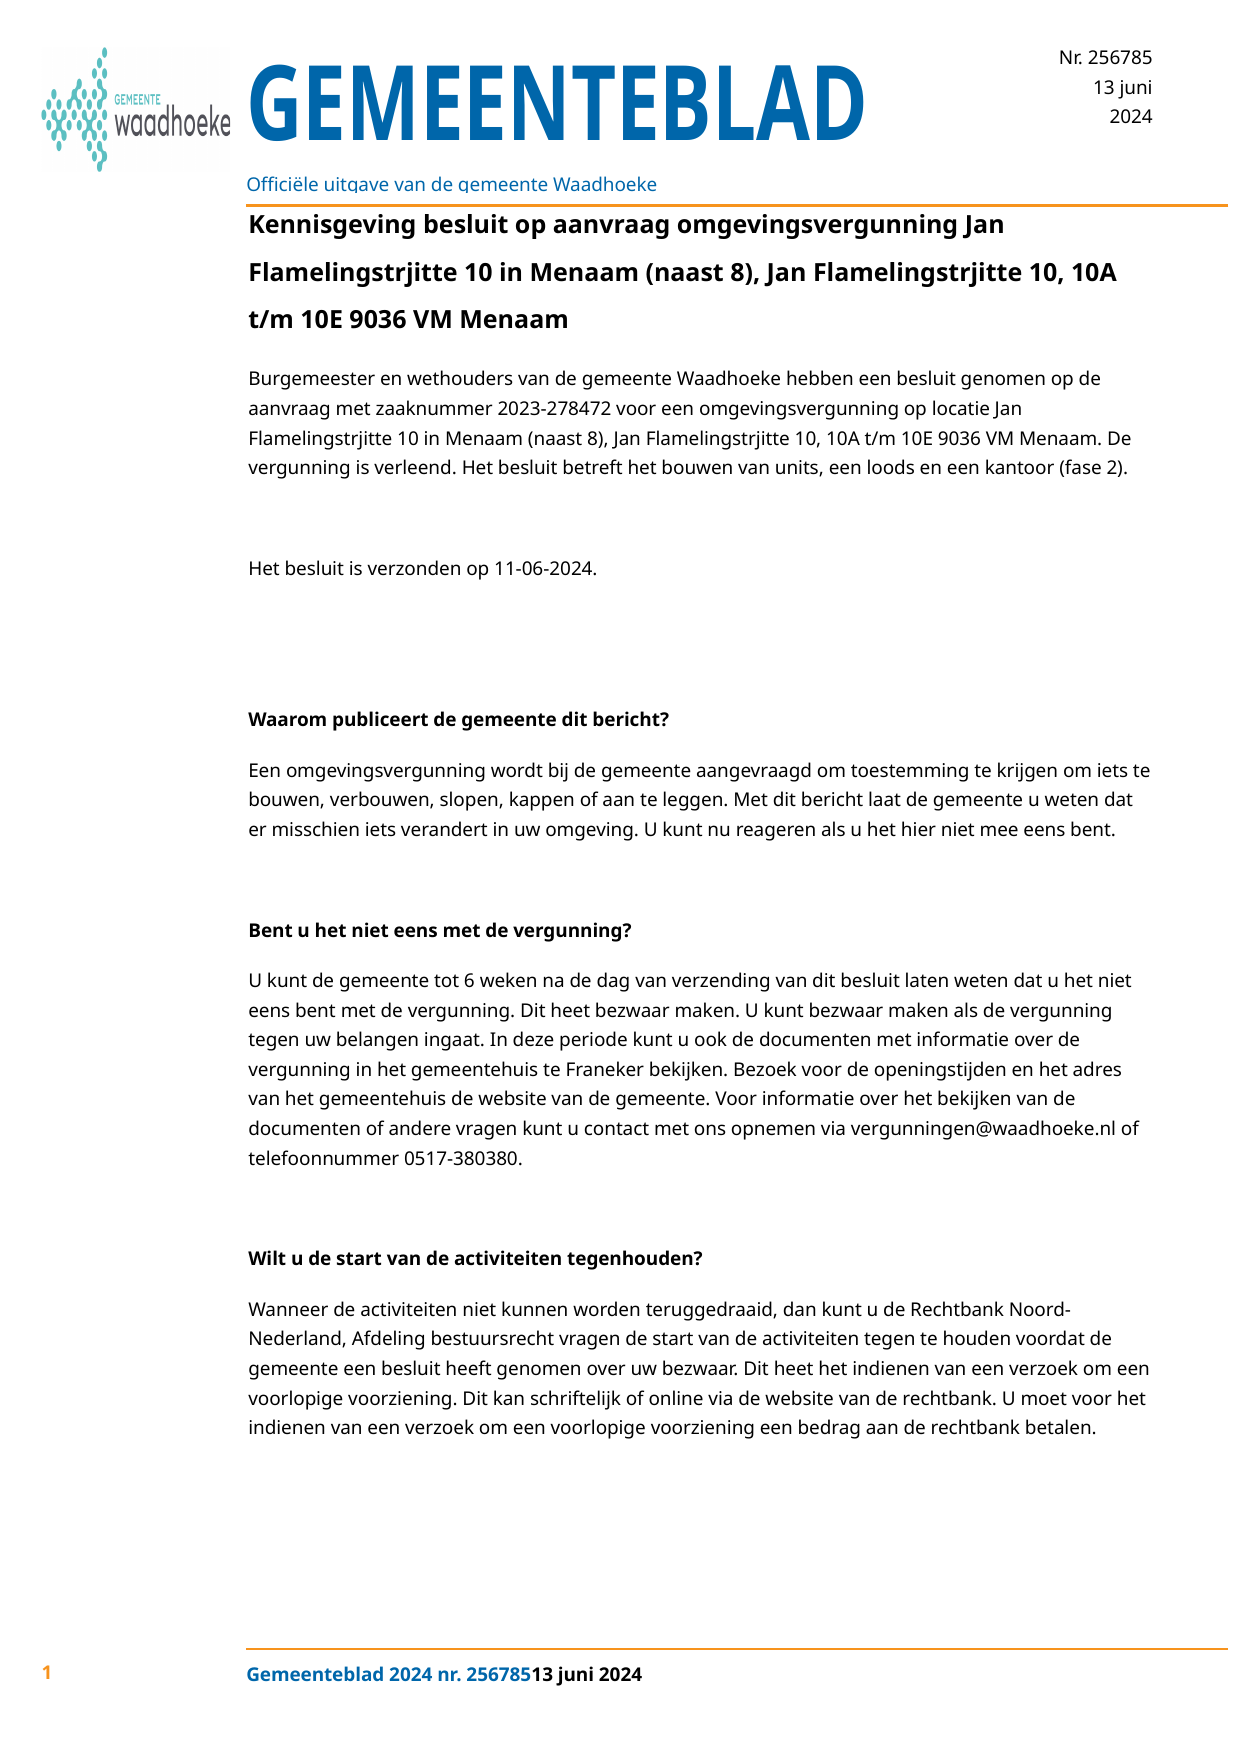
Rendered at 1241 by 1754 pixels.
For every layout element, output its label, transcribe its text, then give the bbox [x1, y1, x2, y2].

text Het besluit is verzonden op 11-06-2024. [248, 555, 1152, 581]
text Kennisgeving besluit op aanvraag omgevingsvergunning Jan Flamelingstrjitte 10 in Menaam (naast 8), Jan Flamelingstrjitte 10, 10A t/m 10E 9036 VM Menaam [248, 207, 1152, 336]
text Wanneer de activiteiten niet kunnen worden teruggedraaid, dan kunt u de Rechtbank Noord-Nederland, Afdeling bestuursrecht vragen de start van de activiteiten tegen te houden voordat de gemeente een besluit heeft genomen over uw bezwaar. Dit heet het indienen van een verzoek om een voorlopige voorziening. Dit kan schriftelijk of online via de website van de rechtbank. U moet voor het indienen van een verzoek om een voorlopige voorziening een bedrag aan de rechtbank betalen. [248, 1296, 1152, 1440]
text Wilt u de start van de activiteiten tegenhouden? [248, 1246, 1152, 1271]
text Een omgevingsvergunning wordt bij de gemeente aangevraagd om toestemming te krijgen om iets te bouwen, verbouwen, slopen, kappen of aan te leggen. Met dit bericht laat de gemeente u weten dat er misschien iets verandert in uw omgeving. U kunt nu reageren als u het hier niet mee eens bent. [248, 757, 1152, 842]
text U kunt de gemeente tot 6 weken na de dag van verzending van dit besluit laten weten dat u het niet eens bent met de vergunning. Dit heet bezwaar maken. U kunt bezwaar maken als de vergunning tegen uw belangen ingaat. In deze periode kunt u ook de documenten met informatie over de vergunning in het gemeentehuis te Franeker bekijken. Bezoek voor de openingstijden en het adres van het gemeentehuis de website van de gemeente. Voor informatie over het bekijken van de documenten of andere vragen kunt u contact met ons opnemen via vergunningen@waadhoeke.nl of telefoonnummer 0517-380380. [248, 967, 1152, 1170]
picture [41, 47, 231, 172]
text Waarom publiceert de gemeente dit bericht? [248, 706, 1152, 732]
text Bent u het niet eens met de vergunning? [248, 917, 1152, 942]
text Burgemeester en wethouders van de gemeente Waadhoeke hebben een besluit genomen op de aanvraag met zaaknummer 2023-278472 voor een omgevingsvergunning op locatie Jan Flamelingstrjitte 10 in Menaam (naast 8), Jan Flamelingstrjitte 10, 10A t/m 10E 9036 VM Menaam. De vergunning is verleend. Het besluit betreft het bouwen van units, een loods en een kantoor (fase 2). [248, 366, 1152, 480]
